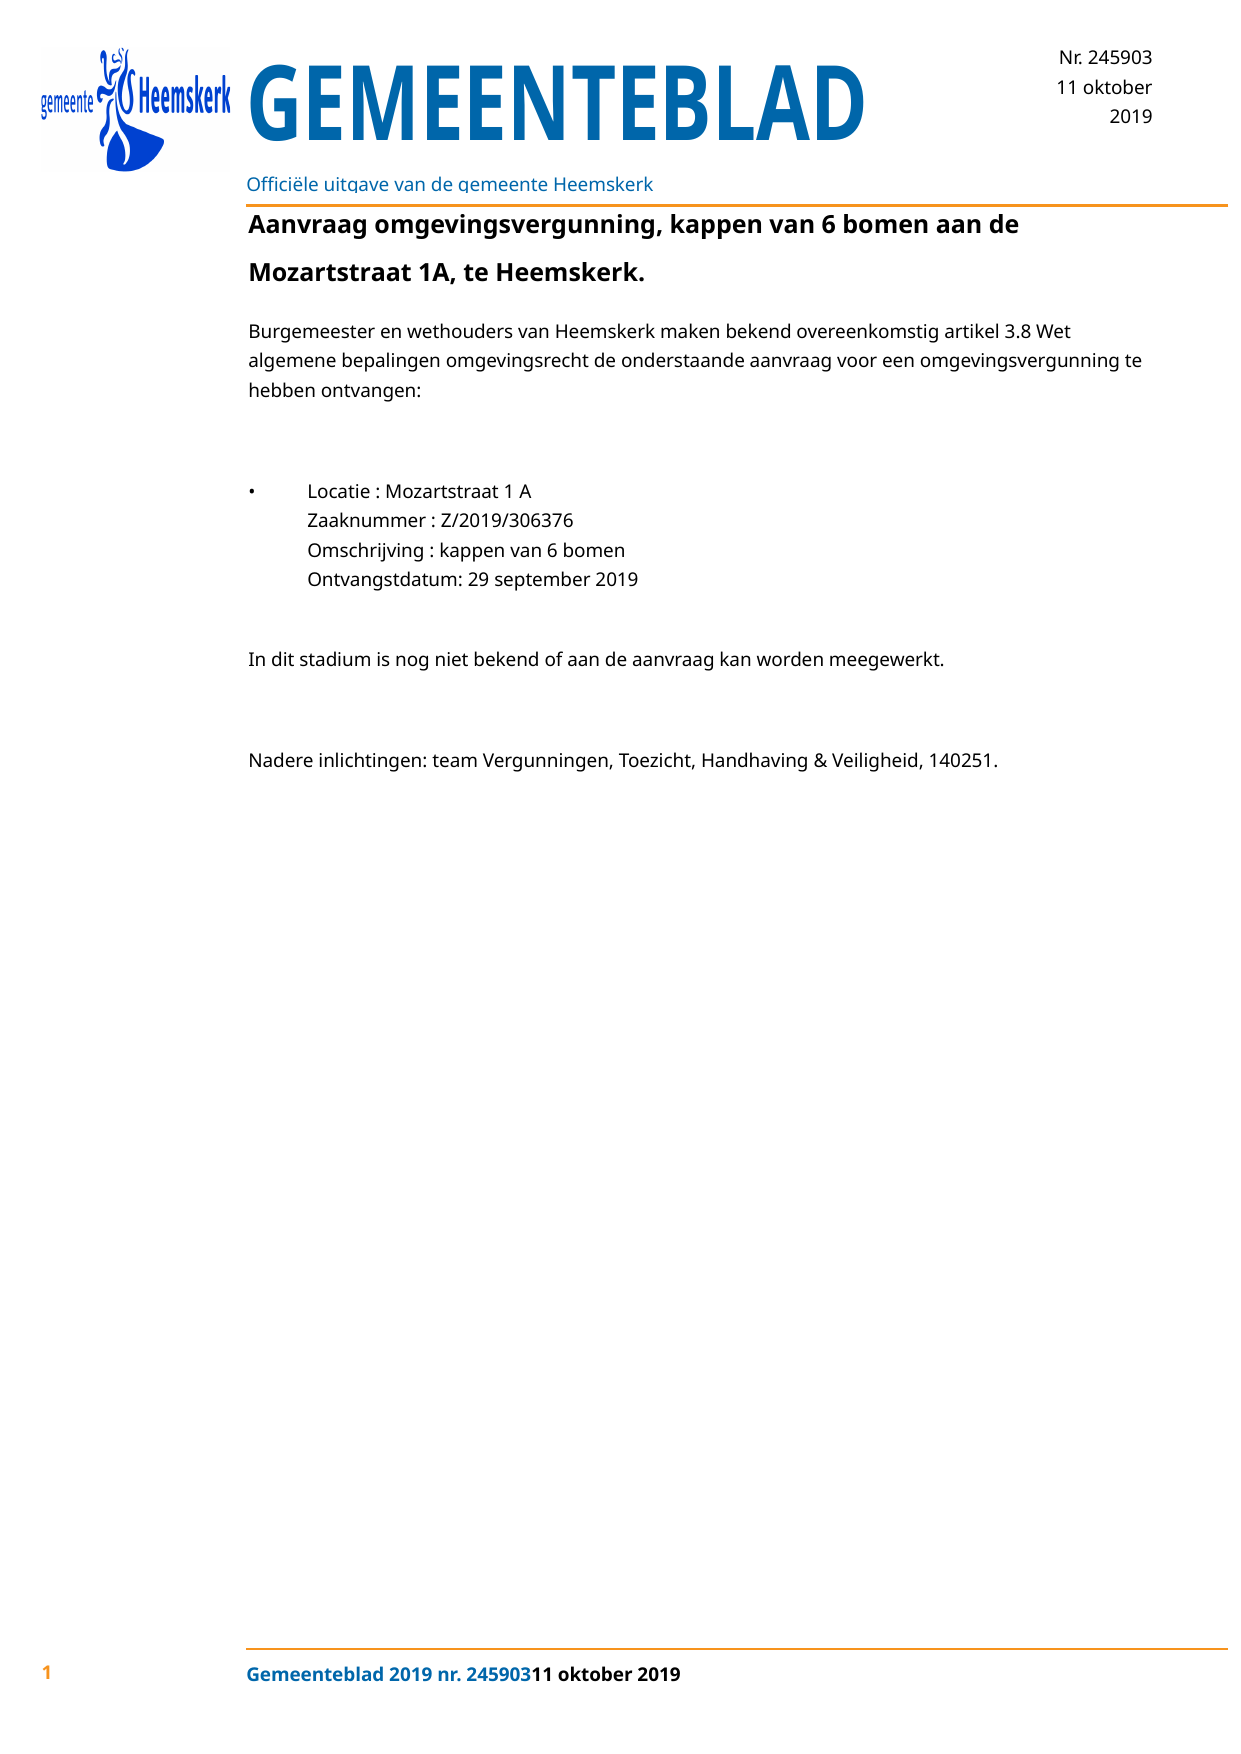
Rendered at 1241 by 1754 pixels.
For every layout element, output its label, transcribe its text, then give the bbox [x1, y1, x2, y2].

list Omschrijving : kappen van 6 bomen [248, 537, 1152, 563]
list Ontvangstdatum: 29 september 2019 [248, 567, 1152, 592]
text Burgemeester en wethouders van Heemskerk maken bekend overeenkomstig artikel 3.8 Wet algemene bepalingen omgevingsrecht de onderstaande aanvraag voor een omgevingsvergunning te hebben ontvangen: [248, 318, 1152, 403]
list Zaaknummer : Z/2019/306376 [248, 507, 1152, 533]
list Locatie : Mozartstraat 1 A [248, 478, 1152, 504]
text Nadere inlichtingen: team Vergunningen, Toezicht, Handhaving & Veiligheid, 140251. [248, 747, 1152, 773]
text In dit stadium is nog niet bekend of aan de aanvraag kan worden meegewerkt. [248, 647, 1152, 672]
picture [41, 47, 231, 172]
text Aanvraag omgevingsvergunning, kappen van 6 bomen aan de Mozartstraat 1A, te Heemskerk. [248, 207, 1152, 288]
